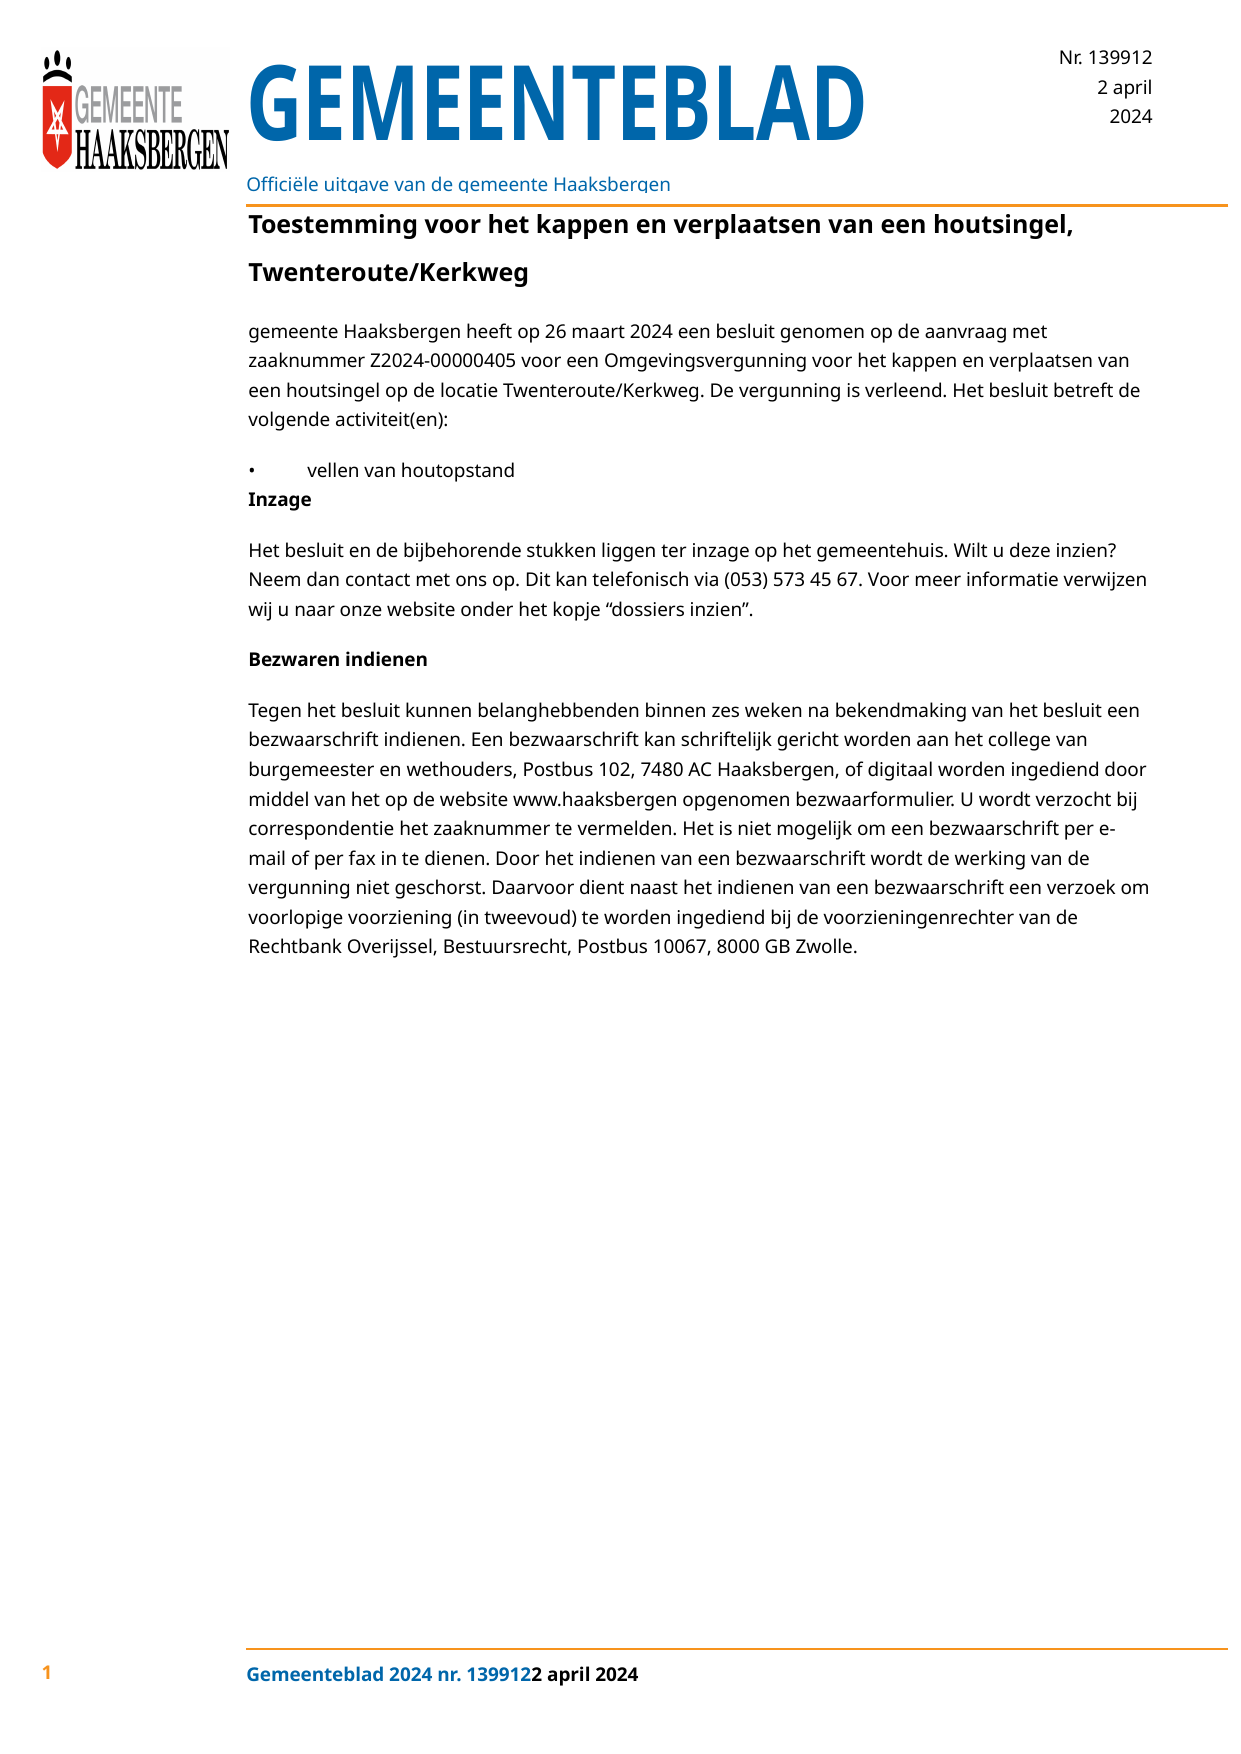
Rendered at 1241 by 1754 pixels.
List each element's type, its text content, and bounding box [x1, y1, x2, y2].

list vellen van houtopstand [248, 457, 1152, 483]
text Het besluit en de bijbehorende stukken liggen ter inzage op het gemeentehuis. Wilt u deze inzien? Neem dan contact met ons op. Dit kan telefonisch via (053) 573 45 67. Voor meer informatie verwijzen wij u naar onze website onder het kopje “dossiers inzien”. [248, 537, 1152, 622]
text Bezwaren indienen [248, 647, 1152, 672]
picture [41, 47, 231, 172]
text Toestemming voor het kappen en verplaatsen van een houtsingel, Twenteroute/Kerkweg [248, 207, 1152, 288]
text Tegen het besluit kunnen belanghebbenden binnen zes weken na bekendmaking van het besluit een bezwaarschrift indienen. Een bezwaarschrift kan schriftelijk gericht worden aan het college van burgemeester en wethouders, Postbus 102, 7480 AC Haaksbergen, of digitaal worden ingediend door middel van het op de website www.haaksbergen opgenomen bezwaarformulier. U wordt verzocht bij correspondentie het zaaknummer te vermelden. Het is niet mogelijk om een bezwaarschrift per e-mail of per fax in te dienen. Door het indienen van een bezwaarschrift wordt de werking van de vergunning niet geschorst. Daarvoor dient naast het indienen van een bezwaarschrift een verzoek om voorlopige voorziening (in tweevoud) te worden ingediend bij de voorzieningenrechter van de Rechtbank Overijssel, Bestuursrecht, Postbus 10067, 8000 GB Zwolle. [248, 697, 1152, 959]
text Inzage [248, 487, 1152, 512]
text gemeente Haaksbergen heeft op 26 maart 2024 een besluit genomen op de aanvraag met zaaknummer Z2024-00000405 voor een Omgevingsvergunning voor het kappen en verplaatsen van een houtsingel op de locatie Twenteroute/Kerkweg. De vergunning is verleend. Het besluit betreft de volgende activiteit(en): [248, 318, 1152, 432]
